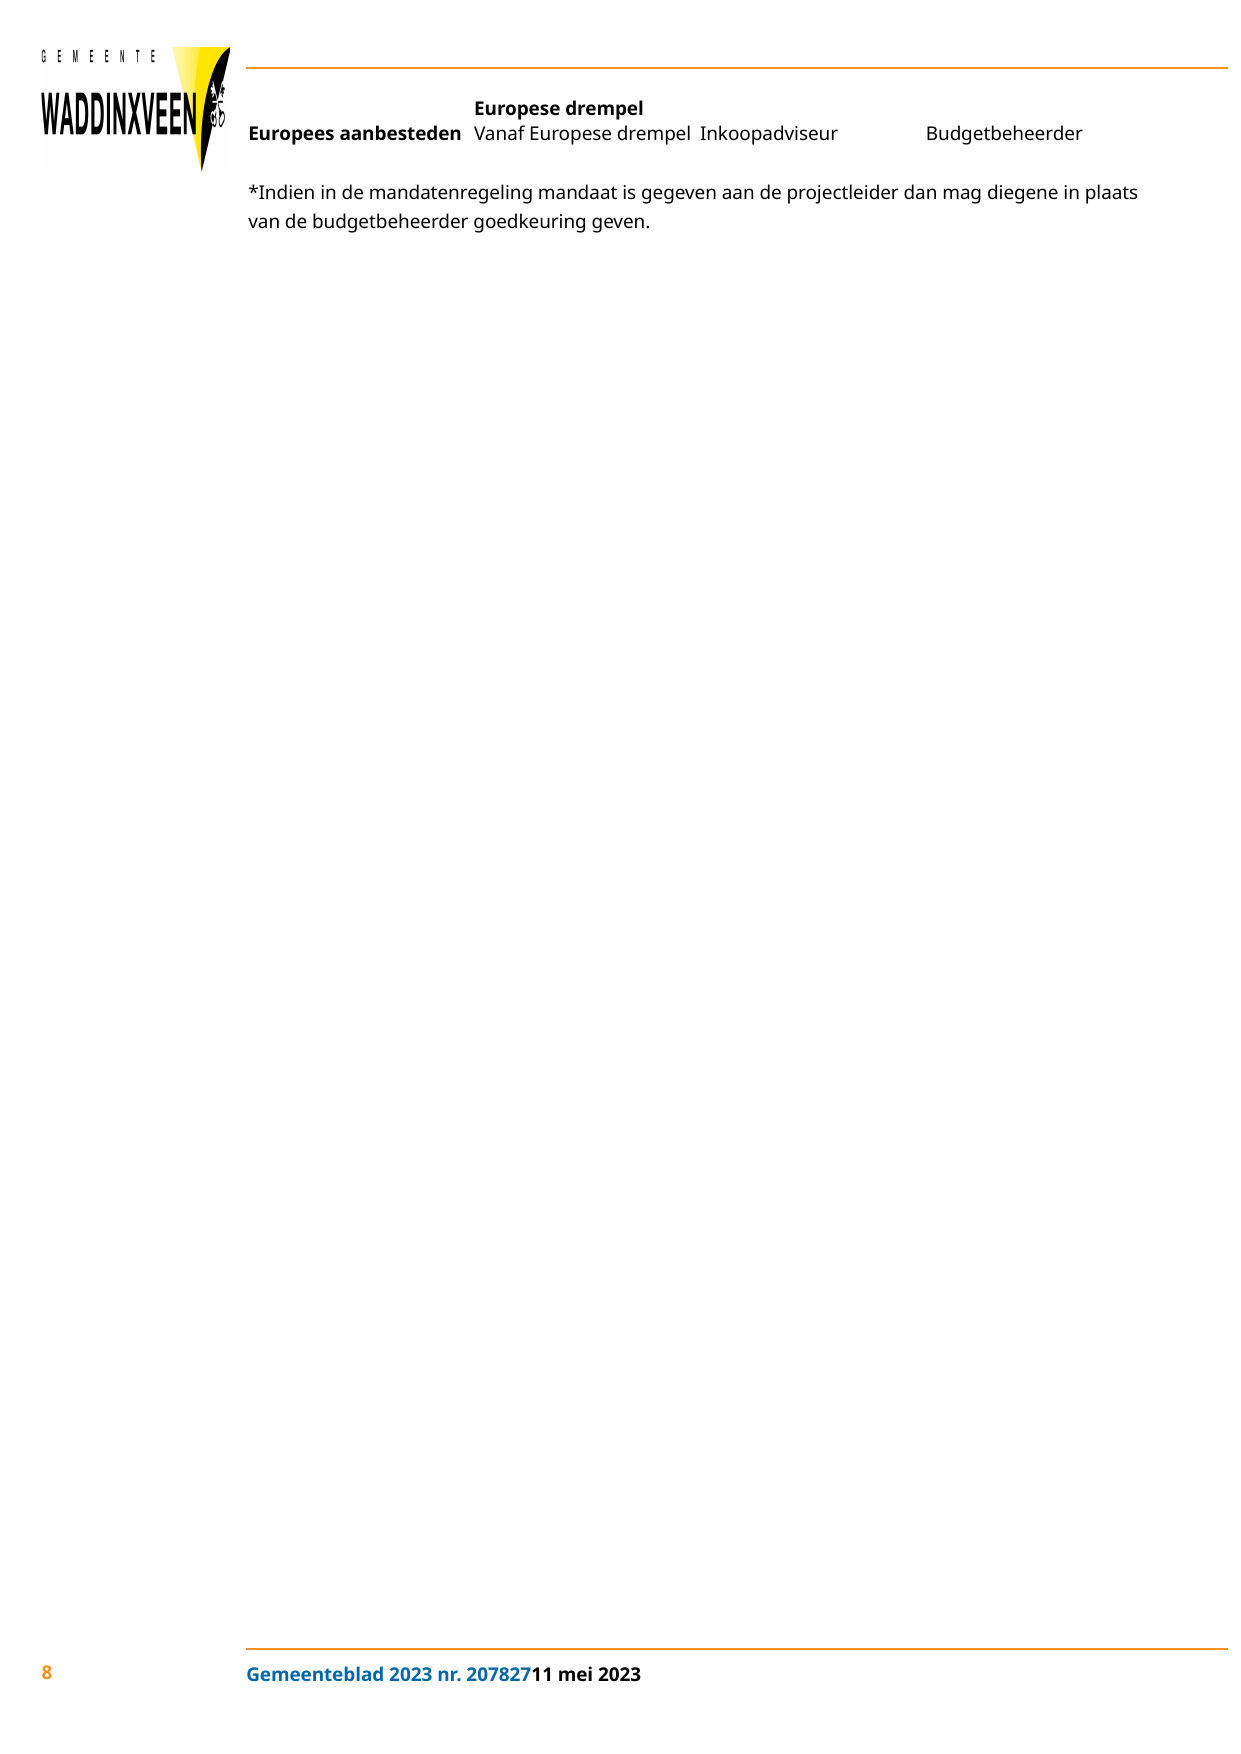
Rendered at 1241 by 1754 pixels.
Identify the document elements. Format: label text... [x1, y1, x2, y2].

table_cell [700, 95, 926, 121]
table_cell Europese drempel [474, 95, 700, 121]
table_cell Europees aanbesteden [248, 121, 474, 146]
table_cell Vanaf Europese drempel [474, 121, 700, 146]
table_cell [248, 95, 474, 121]
table_cell Inkoopadviseur [700, 121, 926, 146]
text *Indien in de mandatenregeling mandaat is gegeven aan de projectleider dan mag diegene in plaats van de budgetbeheerder goedkeuring geven. [248, 179, 1152, 234]
picture [41, 47, 231, 172]
table_cell Budgetbeheerder [926, 121, 1152, 146]
table_cell [926, 95, 1152, 121]
